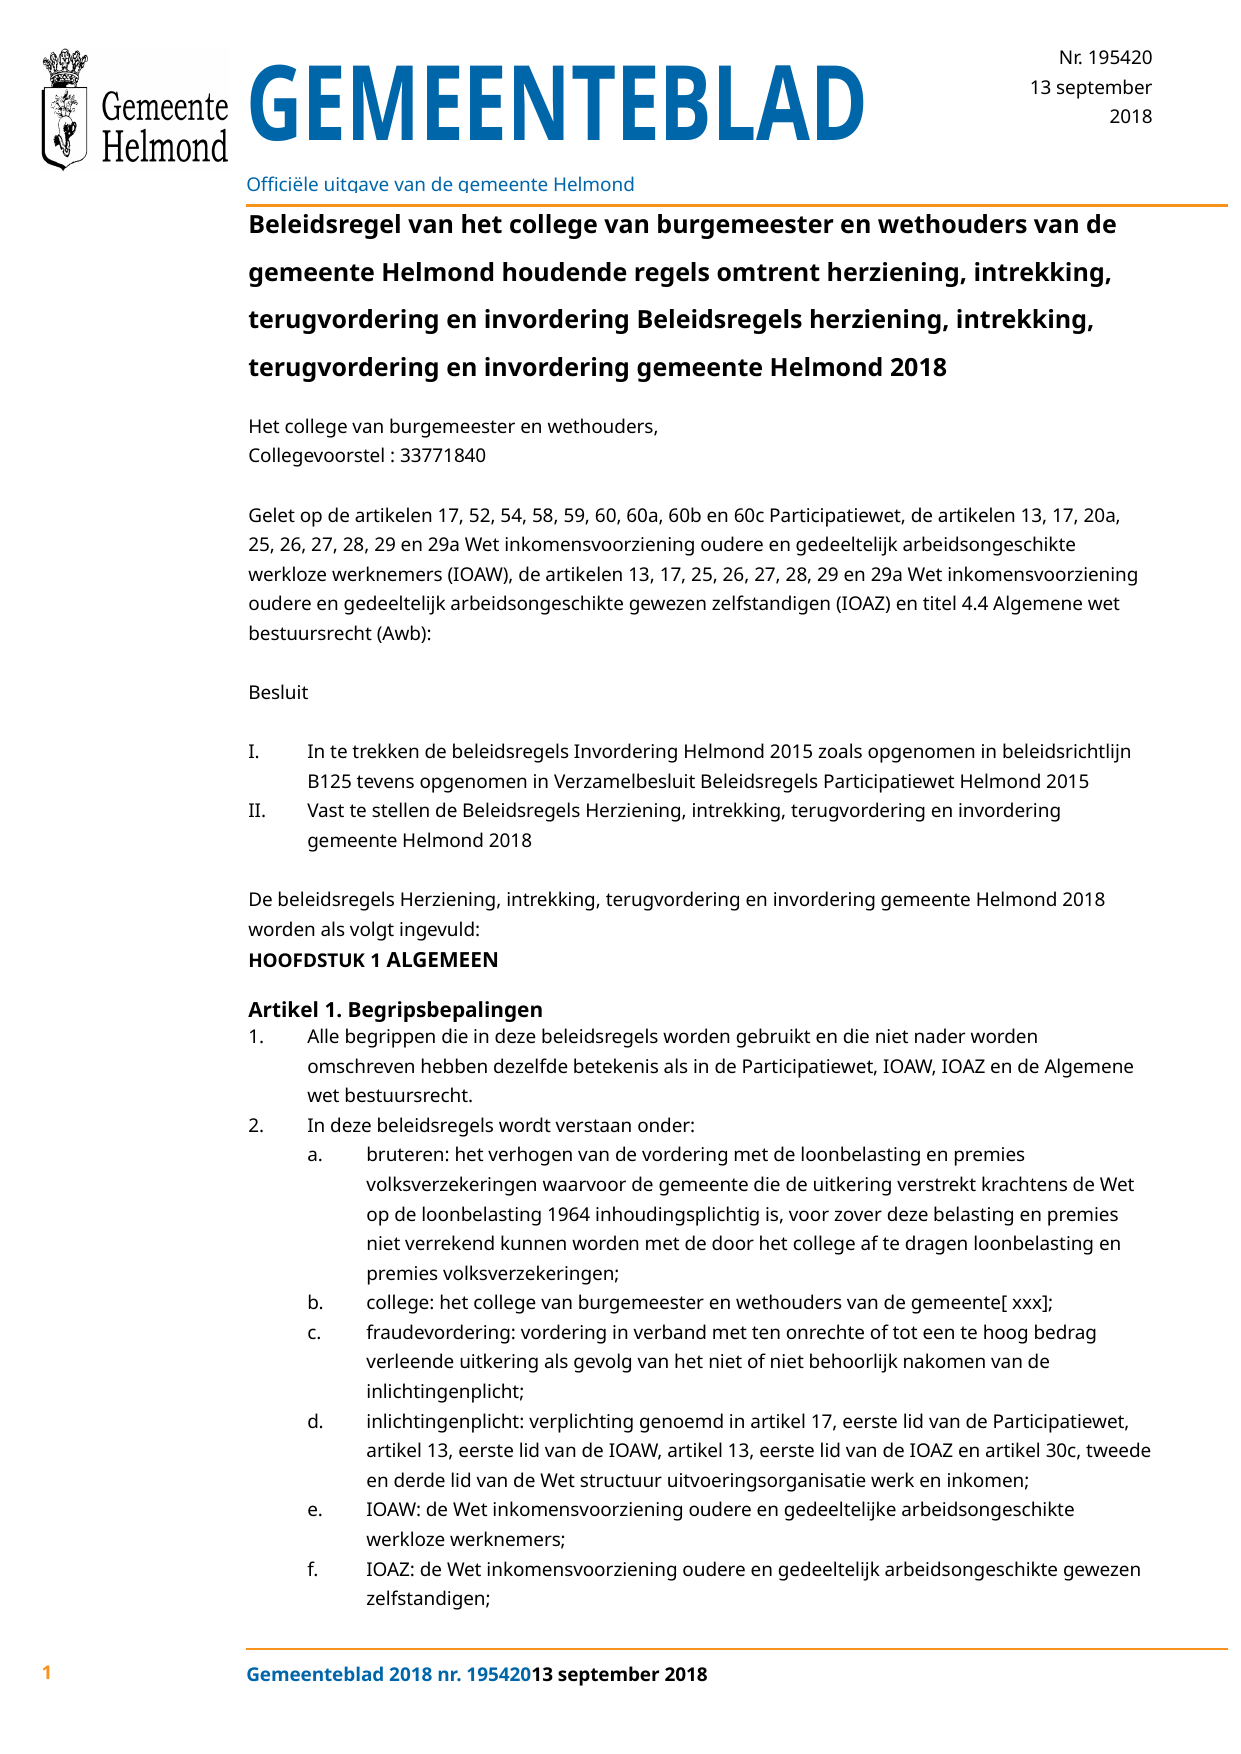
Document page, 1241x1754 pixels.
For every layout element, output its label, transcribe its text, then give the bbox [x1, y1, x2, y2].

text Het college van burgemeester en wethouders, [248, 413, 1152, 439]
list bruteren: het verhogen van de vordering met de loonbelasting en premies volksverzekeringen waarvoor de gemeente die de uitkering verstrekt krachtens de Wet op de loonbelasting 1964 inhoudingsplichtig is, voor zover deze belasting en premies niet verrekend kunnen worden met de door het college af te dragen loonbelasting en premies volksverzekeringen; [307, 1142, 1152, 1286]
list In deze beleidsregels wordt verstaan onder: [248, 1112, 1152, 1138]
text Artikel 1. Begripsbepalingen [248, 995, 1152, 1023]
list Vast te stellen de Beleidsregels Herziening, intrekking, terugvordering en invordering gemeente Helmond 2018 [248, 798, 1152, 853]
text Beleidsregel van het college van burgemeester en wethouders van de gemeente Helmond houdende regels omtrent herziening, intrekking, terugvordering en invordering Beleidsregels herziening, intrekking, terugvordering en invordering gemeente Helmond 2018 [248, 207, 1152, 384]
text Besluit [248, 679, 1152, 705]
text Collegevoorstel : 33771840 [248, 443, 1152, 468]
text De beleidsregels Herziening, intrekking, terugvordering en invordering gemeente Helmond 2018 worden als volgt ingevuld: [248, 886, 1152, 942]
list fraudevordering: vordering in verband met ten onrechte of tot een te hoog bedrag verleende uitkering als gevolg van het niet of niet behoorlijk nakomen van de inlichtingenplicht; [307, 1319, 1152, 1404]
list IOAZ: de Wet inkomensvoorziening oudere en gedeeltelijk arbeidsongeschikte gewezen zelfstandigen; [307, 1556, 1152, 1611]
picture [41, 47, 231, 172]
list IOAW: de Wet inkomensvoorziening oudere en gedeeltelijke arbeidsongeschikte werkloze werknemers; [307, 1497, 1152, 1552]
list college: het college van burgemeester en wethouders van de gemeente[ xxx]; [307, 1289, 1152, 1315]
text HOOFDSTUK 1 ALGEMEEN [248, 946, 1152, 974]
list inlichtingenplicht: verplichting genoemd in artikel 17, eerste lid van de Participatiewet, artikel 13, eerste lid van de IOAW, artikel 13, eerste lid van de IOAZ en artikel 30c, tweede en derde lid van de Wet structuur uitvoeringsorganisatie werk en inkomen; [307, 1408, 1152, 1493]
text Gelet op de artikelen 17, 52, 54, 58, 59, 60, 60a, 60b en 60c Participatiewet, de artikelen 13, 17, 20a, 25, 26, 27, 28, 29 en 29a Wet inkomensvoorziening oudere en gedeeltelijk arbeidsongeschikte werkloze werknemers (IOAW), de artikelen 13, 17, 25, 26, 27, 28, 29 en 29a Wet inkomensvoorziening oudere en gedeeltelijk arbeidsongeschikte gewezen zelfstandigen (IOAZ) en titel 4.4 Algemene wet bestuursrecht (Awb): [248, 502, 1152, 646]
list In te trekken de beleidsregels Invordering Helmond 2015 zoals opgenomen in beleidsrichtlijn B125 tevens opgenomen in Verzamelbesluit Beleidsregels Participatiewet Helmond 2015 [248, 738, 1152, 794]
list Alle begrippen die in deze beleidsregels worden gebruikt en die niet nader worden omschreven hebben dezelfde betekenis als in de Participatiewet, IOAW, IOAZ en de Algemene wet bestuursrecht. [248, 1023, 1152, 1108]
